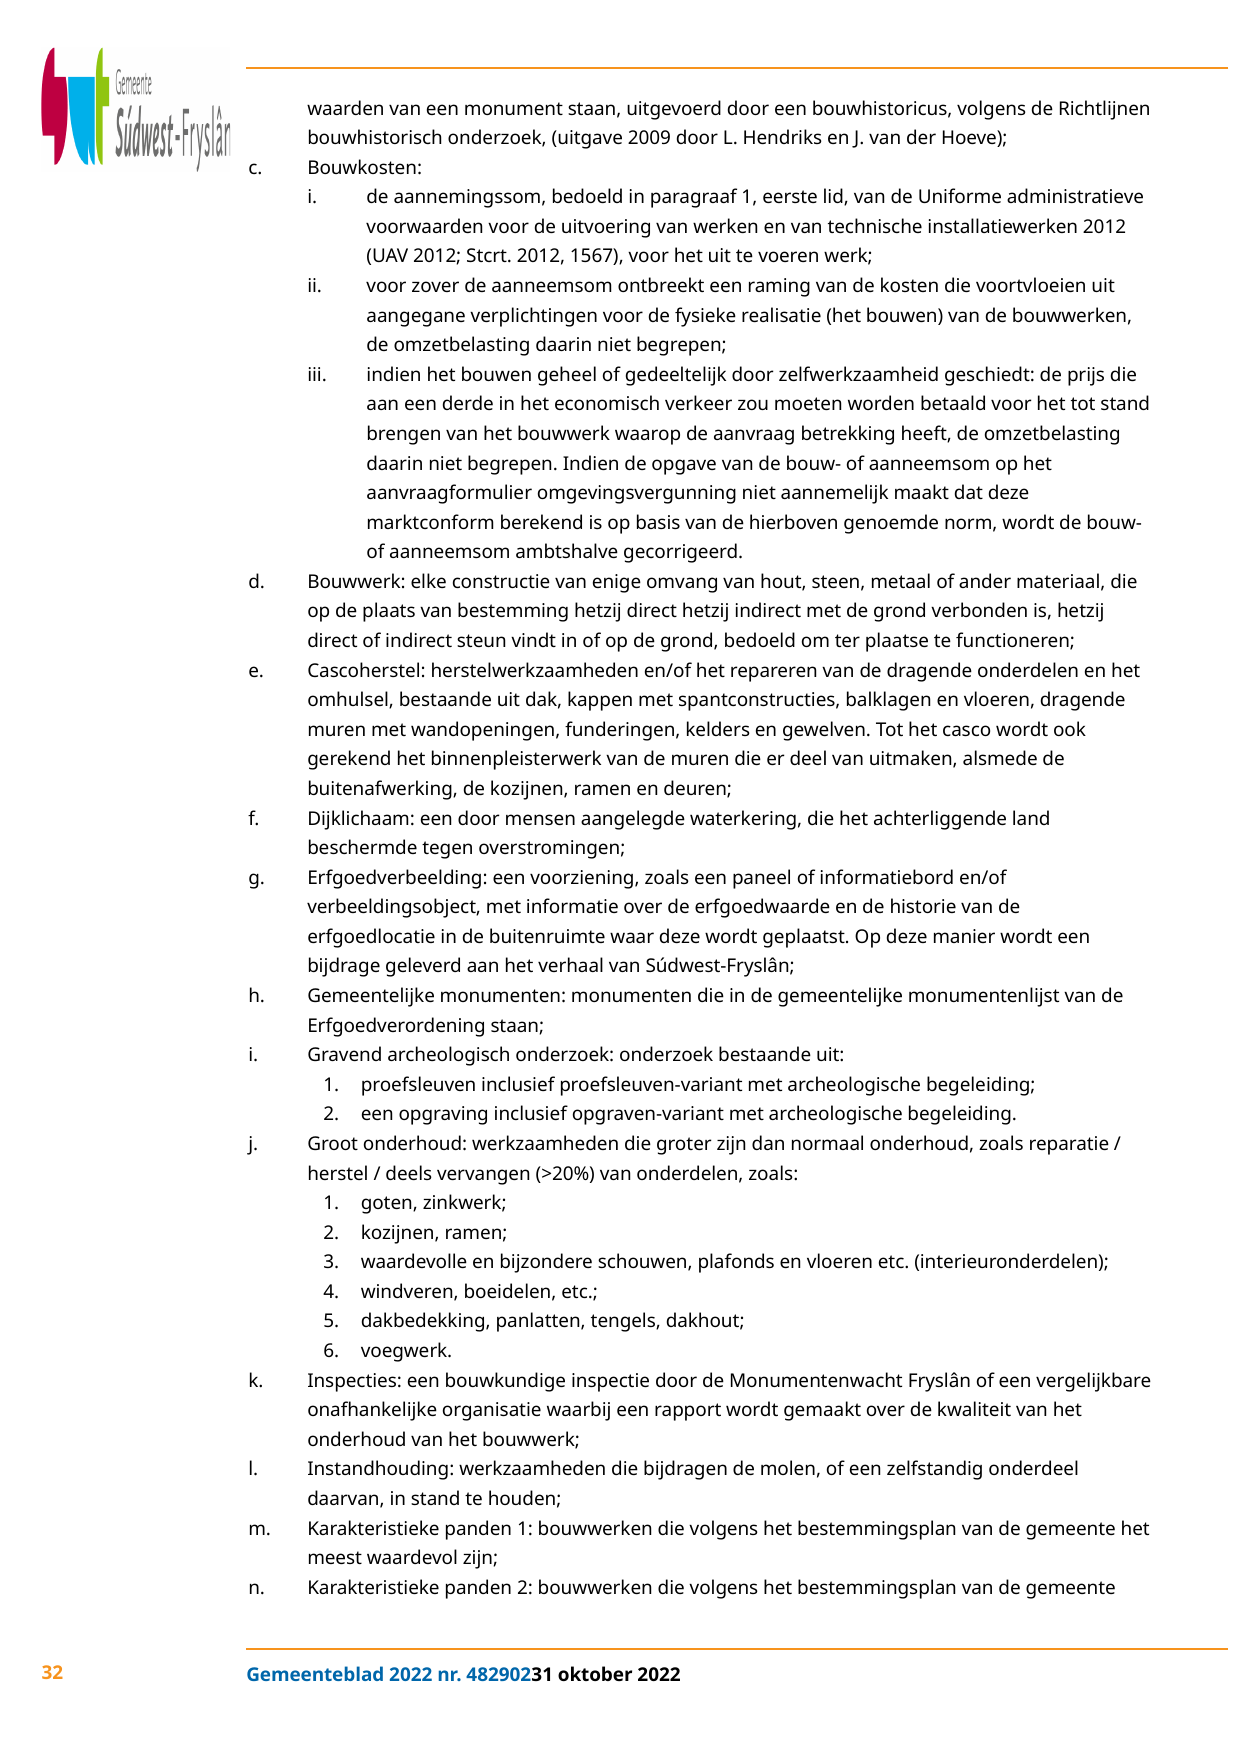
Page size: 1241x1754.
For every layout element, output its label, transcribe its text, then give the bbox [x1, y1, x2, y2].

list waardevolle en bijzondere schouwen, plafonds en vloeren etc. (interieuronderdelen); [323, 1248, 1152, 1274]
list Erfgoedverbeelding: een voorziening, zoals een paneel of informatiebord en/of verbeeldingsobject, met informatie over de erfgoedwaarde en de historie van de erfgoedlocatie in de buitenruimte waar deze wordt geplaatst. Op deze manier wordt een bijdrage geleverd aan het verhaal van Súdwest-Fryslân; [248, 864, 1152, 978]
list goten, zinkwerk; [323, 1189, 1152, 1215]
list voegwerk. [323, 1337, 1152, 1363]
list windveren, boeidelen, etc.; [323, 1278, 1152, 1304]
list voor zover de aanneemsom ontbreekt een raming van de kosten die voortvloeien uit aangegane verplichtingen voor de fysieke realisatie (het bouwen) van de bouwwerken, de omzetbelasting daarin niet begrepen; [307, 272, 1152, 357]
list Dijklichaam: een door mensen aangelegde waterkering, die het achterliggende land beschermde tegen overstromingen; [248, 805, 1152, 860]
list Groot onderhoud: werkzaamheden die groter zijn dan normaal onderhoud, zoals reparatie / herstel / deels vervangen (>20%) van onderdelen, zoals: [248, 1130, 1152, 1186]
list indien het bouwen geheel of gedeeltelijk door zelfwerkzaamheid geschiedt: de prijs die aan een derde in het economisch verkeer zou moeten worden betaald voor het tot stand brengen van het bouwwerk waarop de aanvraag betrekking heeft, de omzetbelasting daarin niet begrepen. Indien de opgave van de bouw- of aanneemsom op het aanvraagformulier omgevingsvergunning niet aannemelijk maakt dat deze marktconform berekend is op basis van de hierboven genoemde norm, wordt de bouw- of aanneemsom ambtshalve gecorrigeerd. [307, 361, 1152, 564]
list kozijnen, ramen; [323, 1219, 1152, 1245]
list dakbedekking, panlatten, tengels, dakhout; [323, 1308, 1152, 1333]
list proefsleuven inclusief proefsleuven-variant met archeologische begeleiding; [323, 1071, 1152, 1097]
list Cascoherstel: herstelwerkzaamheden en/of het repareren van de dragende onderdelen en het omhulsel, bestaande uit dak, kappen met spantconstructies, balklagen en vloeren, dragende muren met wandopeningen, funderingen, kelders en gewelven. Tot het casco wordt ook gerekend het binnenpleisterwerk van de muren die er deel van uitmaken, alsmede de buitenafwerking, de kozijnen, ramen en deuren; [248, 657, 1152, 801]
list Karakteristieke panden 2: bouwwerken die volgens het bestemmingsplan van de gemeente [248, 1574, 1152, 1600]
list Bouwkosten: [248, 154, 1152, 180]
list Inspecties: een bouwkundige inspectie door de Monumentenwacht Fryslân of een vergelijkbare onafhankelijke organisatie waarbij een rapport wordt gemaakt over de kwaliteit van het onderhoud van het bouwwerk; [248, 1367, 1152, 1452]
list de aannemingssom, bedoeld in paragraaf 1, eerste lid, van de Uniforme administratieve voorwaarden voor de uitvoering van werken en van technische installatiewerken 2012 (UAV 2012; Stcrt. 2012, 1567), voor het uit te voeren werk; [307, 183, 1152, 268]
list waarden van een monument staan, uitgevoerd door een bouwhistoricus, volgens de Richtlijnen bouwhistorisch onderzoek, (uitgave 2009 door L. Hendriks en J. van der Hoeve); [248, 95, 1152, 150]
list een opgraving inclusief opgraven-variant met archeologische begeleiding. [323, 1101, 1152, 1126]
list Gravend archeologisch onderzoek: onderzoek bestaande uit: [248, 1041, 1152, 1067]
list Bouwwerk: elke constructie van enige omvang van hout, steen, metaal of ander materiaal, die op de plaats van bestemming hetzij direct hetzij indirect met de grond verbonden is, hetzij direct of indirect steun vindt in of op de grond, bedoeld om ter plaatse te functioneren; [248, 568, 1152, 653]
picture [41, 47, 231, 172]
list Gemeentelijke monumenten: monumenten die in de gemeentelijke monumentenlijst van de Erfgoedverordening staan; [248, 982, 1152, 1038]
list Karakteristieke panden 1: bouwwerken die volgens het bestemmingsplan van de gemeente het meest waardevol zijn; [248, 1515, 1152, 1570]
list Instandhouding: werkzaamheden die bijdragen de molen, of een zelfstandig onderdeel daarvan, in stand te houden; [248, 1456, 1152, 1511]
